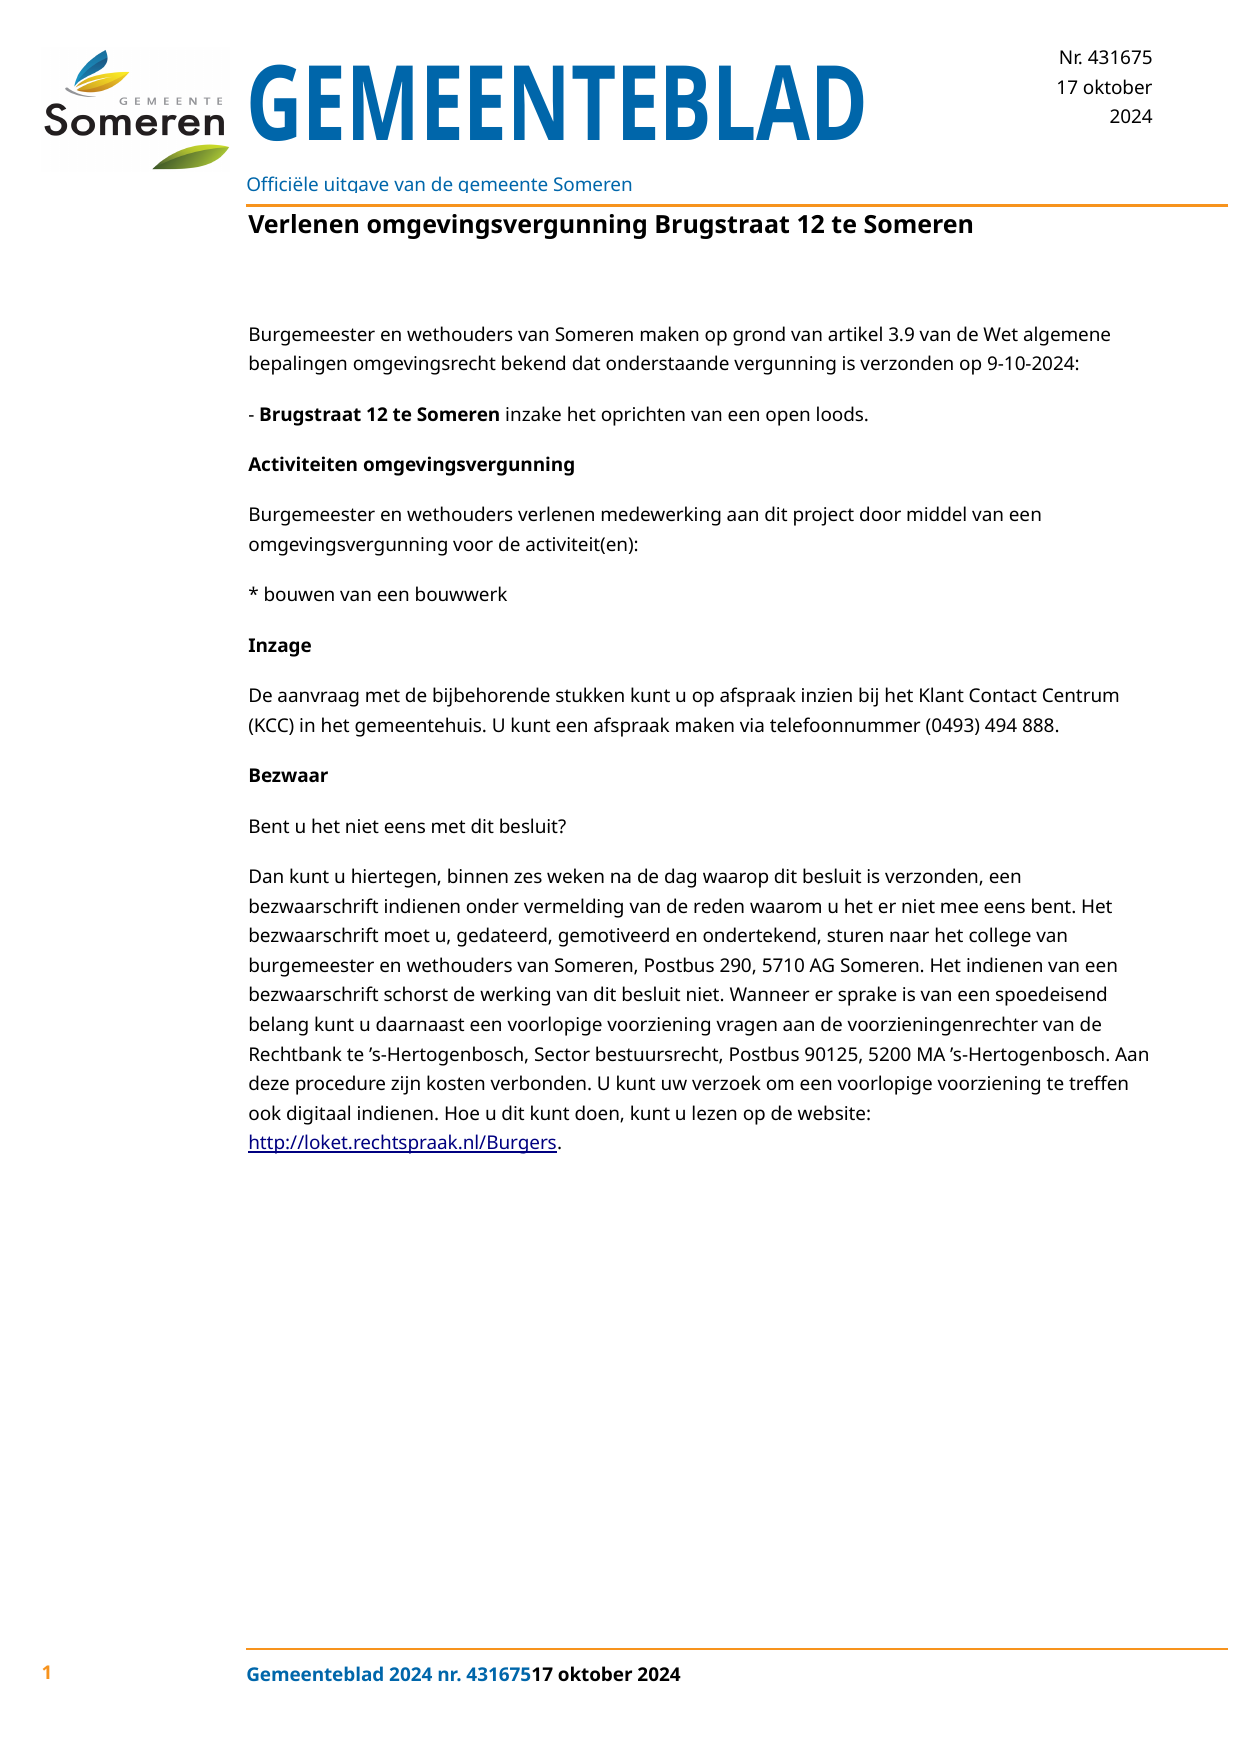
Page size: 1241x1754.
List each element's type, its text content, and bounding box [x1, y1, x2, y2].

text Bent u het niet eens met dit besluit? [248, 813, 1152, 838]
text De aanvraag met de bijbehorende stukken kunt u op afspraak inzien bij het Klant Contact Centrum (KCC) in het gemeentehuis. U kunt een afspraak maken via telefoonnummer (0493) 494 888. [248, 682, 1152, 738]
text Bezwaar [248, 762, 1152, 788]
text Inzage [248, 632, 1152, 658]
text Dan kunt u hiertegen, binnen zes weken na de dag waarop dit besluit is verzonden, een bezwaarschrift indienen onder vermelding van de reden waarom u het er niet mee eens bent. Het bezwaarschrift moet u, gedateerd, gemotiveerd en ondertekend, sturen naar het college van burgemeester en wethouders van Someren, Postbus 290, 5710 AG Someren. Het indienen van een bezwaarschrift schorst de werking van dit besluit niet. Wanneer er sprake is van een spoedeisend belang kunt u daarnaast een voorlopige voorziening vragen aan de voorzieningenrechter van de Rechtbank te ’s-Hertogenbosch, Sector bestuursrecht, Postbus 90125, 5200 MA ’s-Hertogenbosch. Aan deze procedure zijn kosten verbonden. U kunt uw verzoek om een voorlopige voorziening te treffen ook digitaal indienen. Hoe u dit kunt doen, kunt u lezen op de website: http://loket.rechtspraak.nl/Burgers. [248, 863, 1152, 1155]
text Burgemeester en wethouders van Someren maken op grond van artikel 3.9 van de Wet algemene bepalingen omgevingsrecht bekend dat onderstaande vergunning is verzonden op 9-10-2024: [248, 321, 1152, 376]
text Verlenen omgevingsvergunning Brugstraat 12 te Someren [248, 207, 1152, 241]
text Activiteiten omgevingsvergunning [248, 451, 1152, 477]
text Burgemeester en wethouders verlenen medewerking aan dit project door middel van een omgevingsvergunning voor de activiteit(en): [248, 502, 1152, 557]
text - Brugstraat 12 te Someren inzake het oprichten van een open loods. [248, 401, 1152, 426]
picture [41, 47, 231, 172]
text * bouwen van een bouwwerk [248, 582, 1152, 607]
